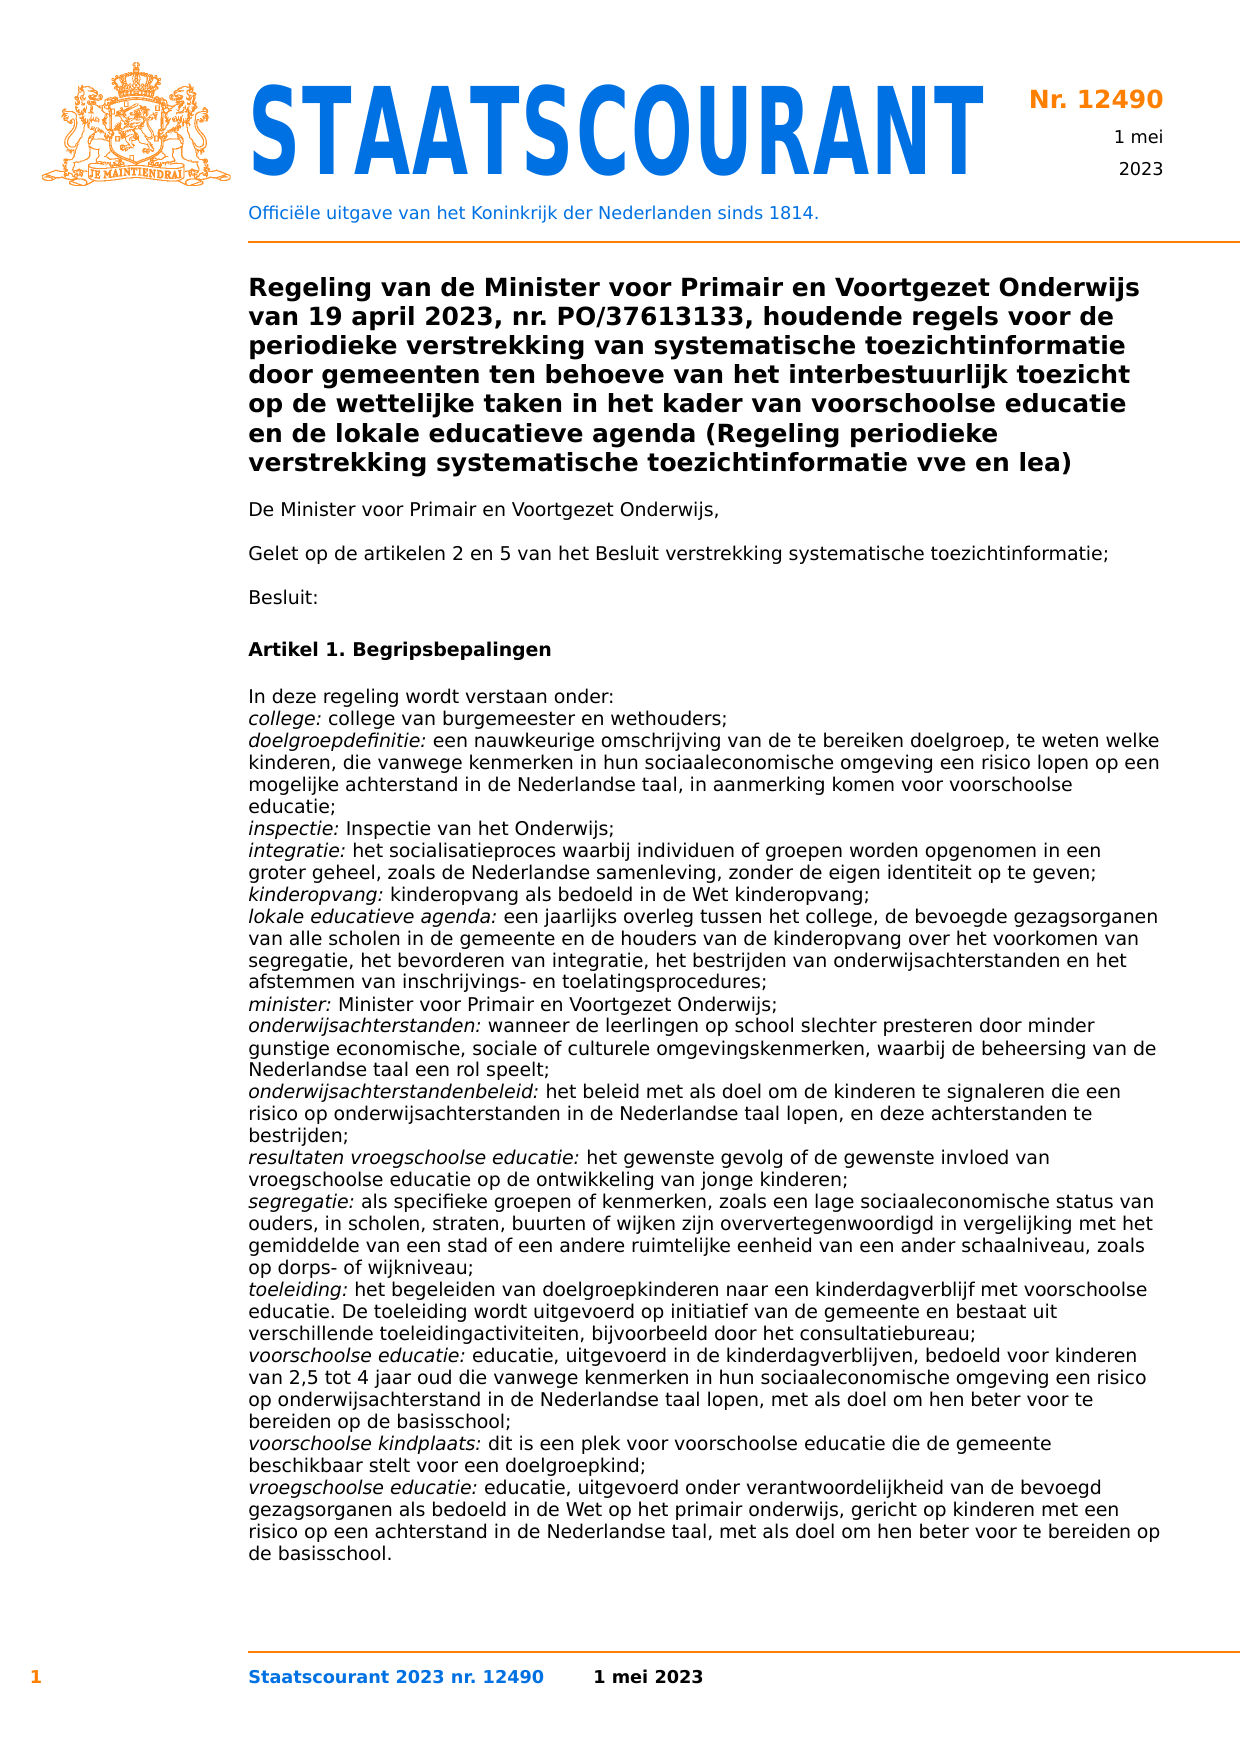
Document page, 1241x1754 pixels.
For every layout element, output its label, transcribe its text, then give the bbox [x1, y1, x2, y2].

table_cell 2023 [998, 153, 1240, 203]
text resultaten vroegschoolse educatie: het gewenste gevolg of de gewenste invloed van vroegschoolse educatie op de ontwikkeling van jonge kinderen; [248, 1147, 1163, 1191]
table_cell Officiële uitgave van het Koninkrijk der Nederlanden sinds 1814. [248, 203, 1240, 241]
text onderwijsachterstandenbeleid: het beleid met als doel om de kinderen te signaleren die een risico op onderwijsachterstanden in de Nederlandse taal lopen, en deze achterstanden te bestrijden; [248, 1081, 1163, 1147]
text Besluit: [248, 587, 1163, 609]
table_header Nr. 12490 [998, 62, 1240, 121]
text college: college van burgemeester en wethouders; [248, 708, 1163, 730]
table_cell 1 mei [998, 121, 1240, 153]
text vroegschoolse educatie: educatie, uitgevoerd onder verantwoordelijkheid van de bevoegd gezagsorganen als bedoeld in de Wet op het primair onderwijs, gericht op kinderen met een risico op een achterstand in de Nederlandse taal, met als doel om hen beter voor te bereiden op de basisschool. [248, 1477, 1163, 1565]
text voorschoolse kindplaats: dit is een plek voor voorschoolse educatie die de gemeente beschikbaar stelt voor een doelgroepkind; [248, 1433, 1163, 1477]
text onderwijsachterstanden: wanneer de leerlingen op school slechter presteren door minder gunstige economische, sociale of culturele omgevingskenmerken, waarbij de beheersing van de Nederlandse taal een rol speelt; [248, 1015, 1163, 1081]
table_header [25, 62, 248, 241]
picture [41, 62, 231, 186]
text voorschoolse educatie: educatie, uitgevoerd in de kinderdagverblijven, bedoeld voor kinderen van 2,5 tot 4 jaar oud die vanwege kenmerken in hun sociaaleconomische omgeving een risico op onderwijsachterstand in de Nederlandse taal lopen, met als doel om hen beter voor te bereiden op de basisschool; [248, 1345, 1163, 1433]
text toeleiding: het begeleiden van doelgroepkinderen naar een kinderdagverblijf met voorschoolse educatie. De toeleiding wordt uitgevoerd op initiatief van de gemeente en bestaat uit verschillende toeleidingactiviteiten, bijvoorbeeld door het consultatiebureau; [248, 1279, 1163, 1345]
text lokale educatieve agenda: een jaarlijks overleg tussen het college, de bevoegde gezagsorganen van alle scholen in de gemeente en de houders van de kinderopvang over het voorkomen van segregatie, het bevorderen van integratie, het bestrijden van onderwijsachterstanden en het afstemmen van inschrijvings- en toelatingsprocedures; [248, 906, 1163, 993]
text segregatie: als specifieke groepen of kenmerken, zoals een lage sociaaleconomische status van ouders, in scholen, straten, buurten of wijken zijn oververtegenwoordigd in vergelijking met het gemiddelde van een stad of een andere ruimtelijke eenheid van een ander schaalniveau, zoals op dorps- of wijkniveau; [248, 1191, 1163, 1279]
table_header STAATSCOURANT [248, 62, 998, 203]
text integratie: het socialisatieproces waarbij individuen of groepen worden opgenomen in een groter geheel, zoals de Nederlandse samenleving, zonder de eigen identiteit op te geven; [248, 839, 1163, 883]
text De Minister voor Primair en Voortgezet Onderwijs, [248, 499, 1163, 521]
text minister: Minister voor Primair en Voortgezet Onderwijs; [248, 993, 1163, 1015]
text kinderopvang: kinderopvang als bedoeld in de Wet kinderopvang; [248, 883, 1163, 906]
text In deze regeling wordt verstaan onder: [248, 686, 1163, 708]
subtitle Artikel 1. Begripsbepalingen [248, 639, 1163, 661]
text inspectie: Inspectie van het Onderwijs; [248, 818, 1163, 839]
subtitle Regeling van de Minister voor Primair en Voortgezet Onderwijs van 19 april 2023, nr. PO/37613133, houdende regels voor de periodieke verstrekking van systematische toezichtinformatie door gemeenten ten behoeve van het interbestuurlijk toezicht op de wettelijke taken in het kader van voorschoolse educatie en de lokale educatieve agenda (Regeling periodieke verstrekking systematische toezichtinformatie vve en lea) [248, 273, 1163, 477]
text Gelet op de artikelen 2 en 5 van het Besluit verstrekking systematische toezichtinformatie; [248, 543, 1163, 565]
text doelgroepdefinitie: een nauwkeurige omschrijving van de te bereiken doelgroep, te weten welke kinderen, die vanwege kenmerken in hun sociaaleconomische omgeving een risico lopen op een mogelijke achterstand in de Nederlandse taal, in aanmerking komen voor voorschoolse educatie; [248, 730, 1163, 818]
